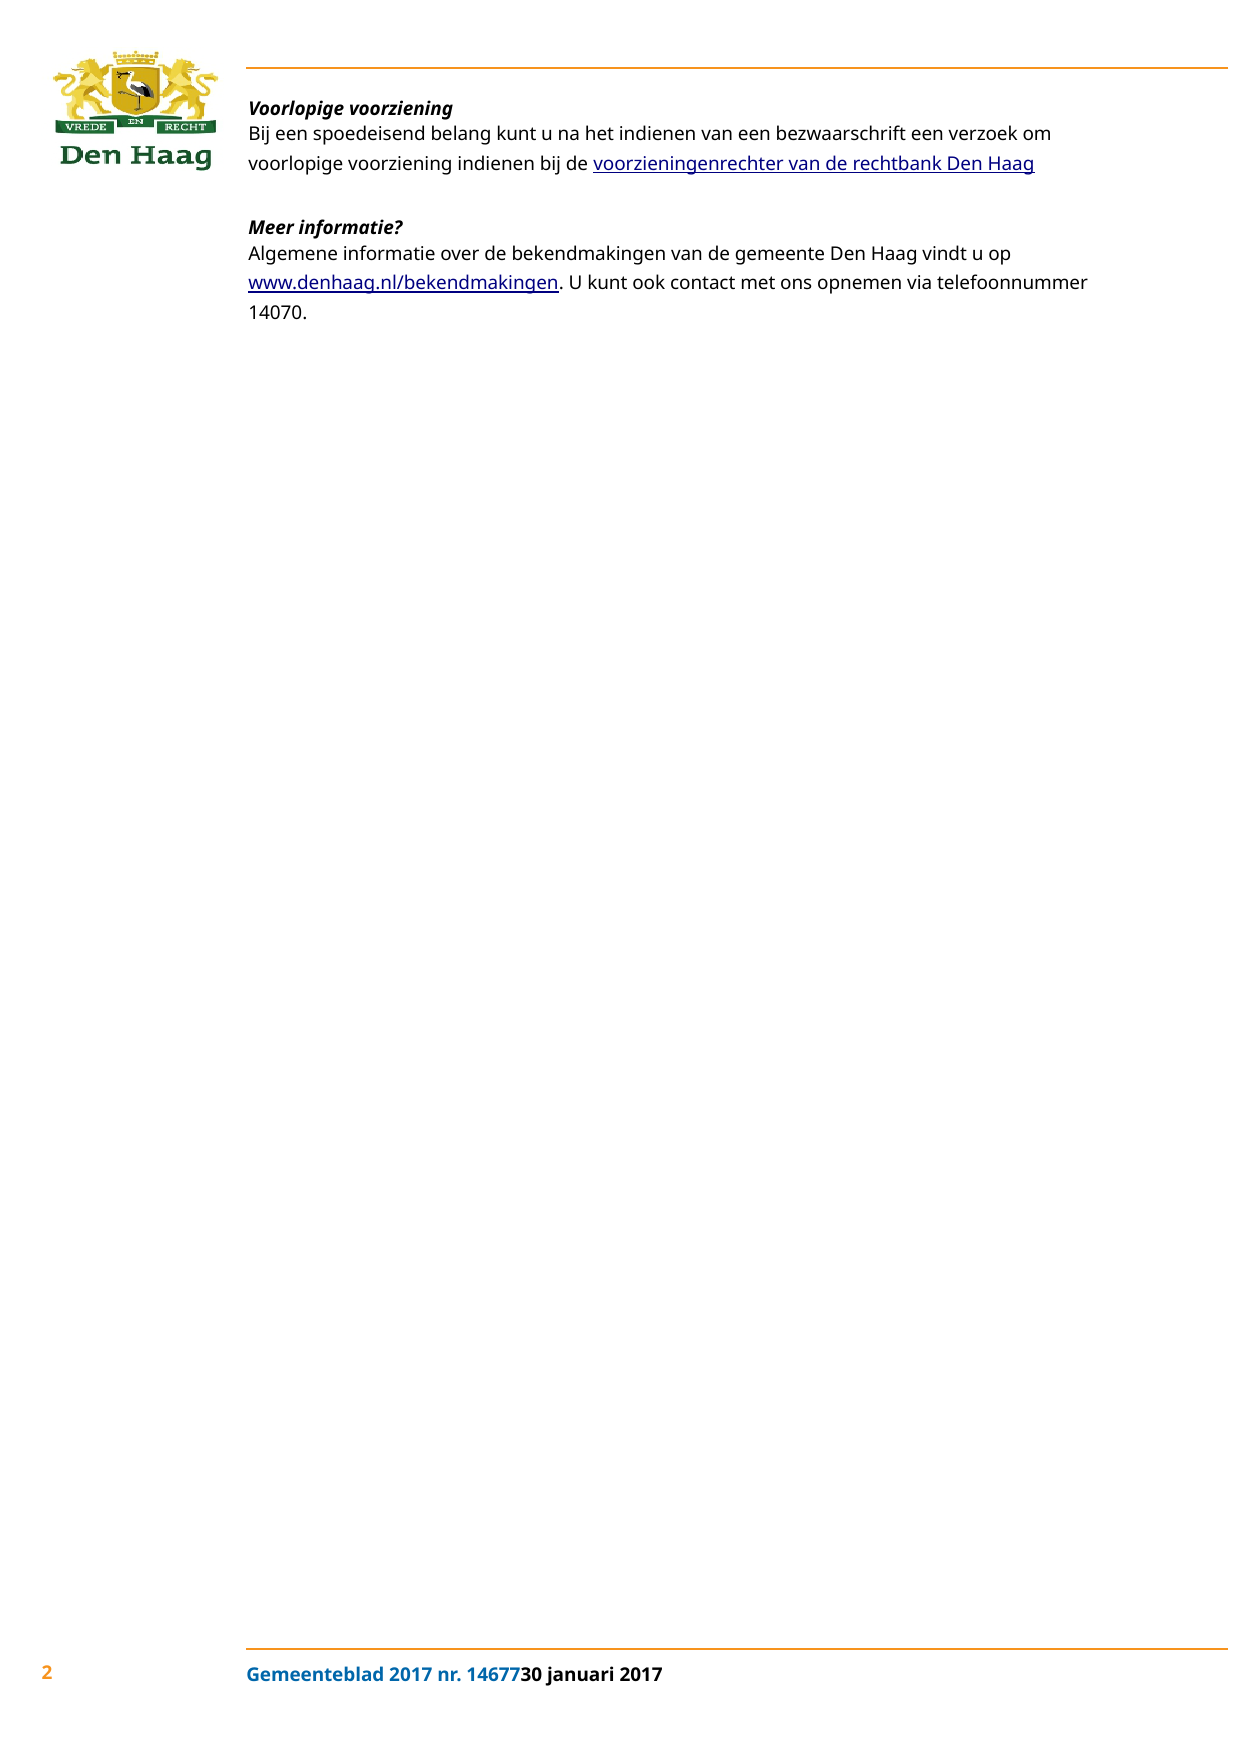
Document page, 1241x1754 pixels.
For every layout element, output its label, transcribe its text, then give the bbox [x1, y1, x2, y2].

picture [41, 47, 231, 172]
text Meer informatie? [248, 214, 1152, 240]
text Voorlopige voorziening [248, 95, 1152, 121]
text Bij een spoedeisend belang kunt u na het indienen van een bezwaarschrift een verzoek om voorlopige voorziening indienen bij de voorzieningenrechter van de rechtbank Den Haag [248, 121, 1152, 176]
text Algemene informatie over de bekendmakingen van de gemeente Den Haag vindt u op www.denhaag.nl/bekendmakingen. U kunt ook contact met ons opnemen via telefoonnummer 14070. [248, 240, 1152, 325]
